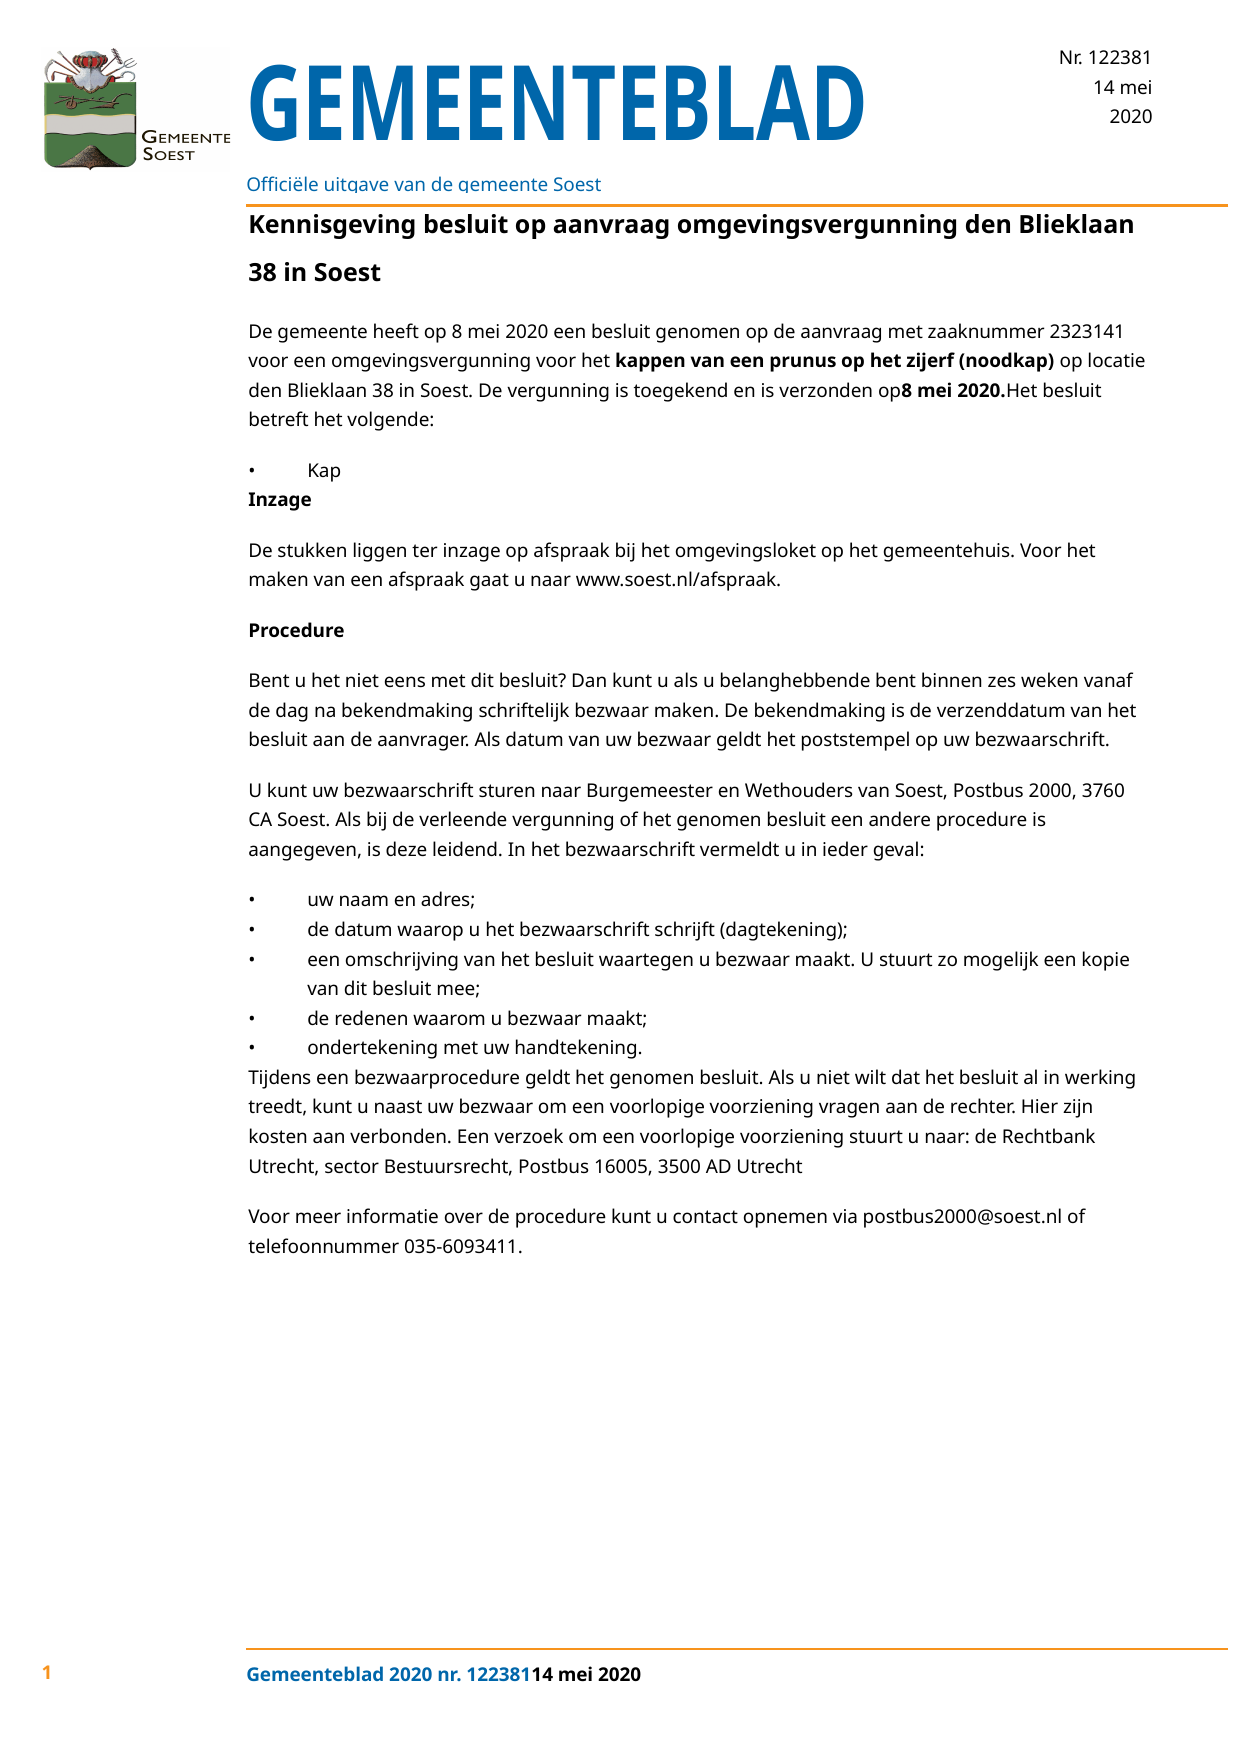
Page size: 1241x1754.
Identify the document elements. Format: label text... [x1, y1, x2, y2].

list uw naam en adres; [248, 887, 1152, 912]
list de datum waarop u het bezwaarschrift schrijft (dagtekening); [248, 916, 1152, 942]
list de redenen waarom u bezwaar maakt; [248, 1005, 1152, 1031]
text Voor meer informatie over de procedure kunt u contact opnemen via postbus2000@soest.nl of telefoonnummer 035-6093411. [248, 1203, 1152, 1259]
text Procedure [248, 617, 1152, 643]
text De gemeente heeft op 8 mei 2020 een besluit genomen op de aanvraag met zaaknummer 2323141 voor een omgevingsvergunning voor het kappen van een prunus op het zijerf (noodkap) op locatie den Blieklaan 38 in Soest. De vergunning is toegekend en is verzonden op8 mei 2020.Het besluit betreft het volgende: [248, 318, 1152, 432]
text U kunt uw bezwaarschrift sturen naar Burgemeester en Wethouders van Soest, Postbus 2000, 3760 CA Soest. Als bij de verleende vergunning of het genomen besluit een andere procedure is aangegeven, is deze leidend. In het bezwaarschrift vermeldt u in ieder geval: [248, 777, 1152, 862]
list ondertekening met uw handtekening. [248, 1034, 1152, 1060]
text Inzage [248, 487, 1152, 512]
text Kennisgeving besluit op aanvraag omgevingsvergunning den Blieklaan 38 in Soest [248, 207, 1152, 288]
text De stukken liggen ter inzage op afspraak bij het omgevingsloket op het gemeentehuis. Voor het maken van een afspraak gaat u naar www.soest.nl/afspraak. [248, 537, 1152, 592]
text Bent u het niet eens met dit besluit? Dan kunt u als u belanghebbende bent binnen zes weken vanaf de dag na bekendmaking schriftelijk bezwaar maken. De bekendmaking is de verzenddatum van het besluit aan de aanvrager. Als datum van uw bezwaar geldt het poststempel op uw bezwaarschrift. [248, 667, 1152, 752]
picture [41, 47, 231, 172]
text Tijdens een bezwaarprocedure geldt het genomen besluit. Als u niet wilt dat het besluit al in werking treedt, kunt u naast uw bezwaar om een voorlopige voorziening vragen aan de rechter. Hier zijn kosten aan verbonden. Een verzoek om een voorlopige voorziening stuurt u naar: de Rechtbank Utrecht, sector Bestuursrecht, Postbus 16005, 3500 AD Utrecht [248, 1064, 1152, 1179]
list een omschrijving van het besluit waartegen u bezwaar maakt. U stuurt zo mogelijk een kopie van dit besluit mee; [248, 946, 1152, 1001]
list Kap [248, 457, 1152, 483]
